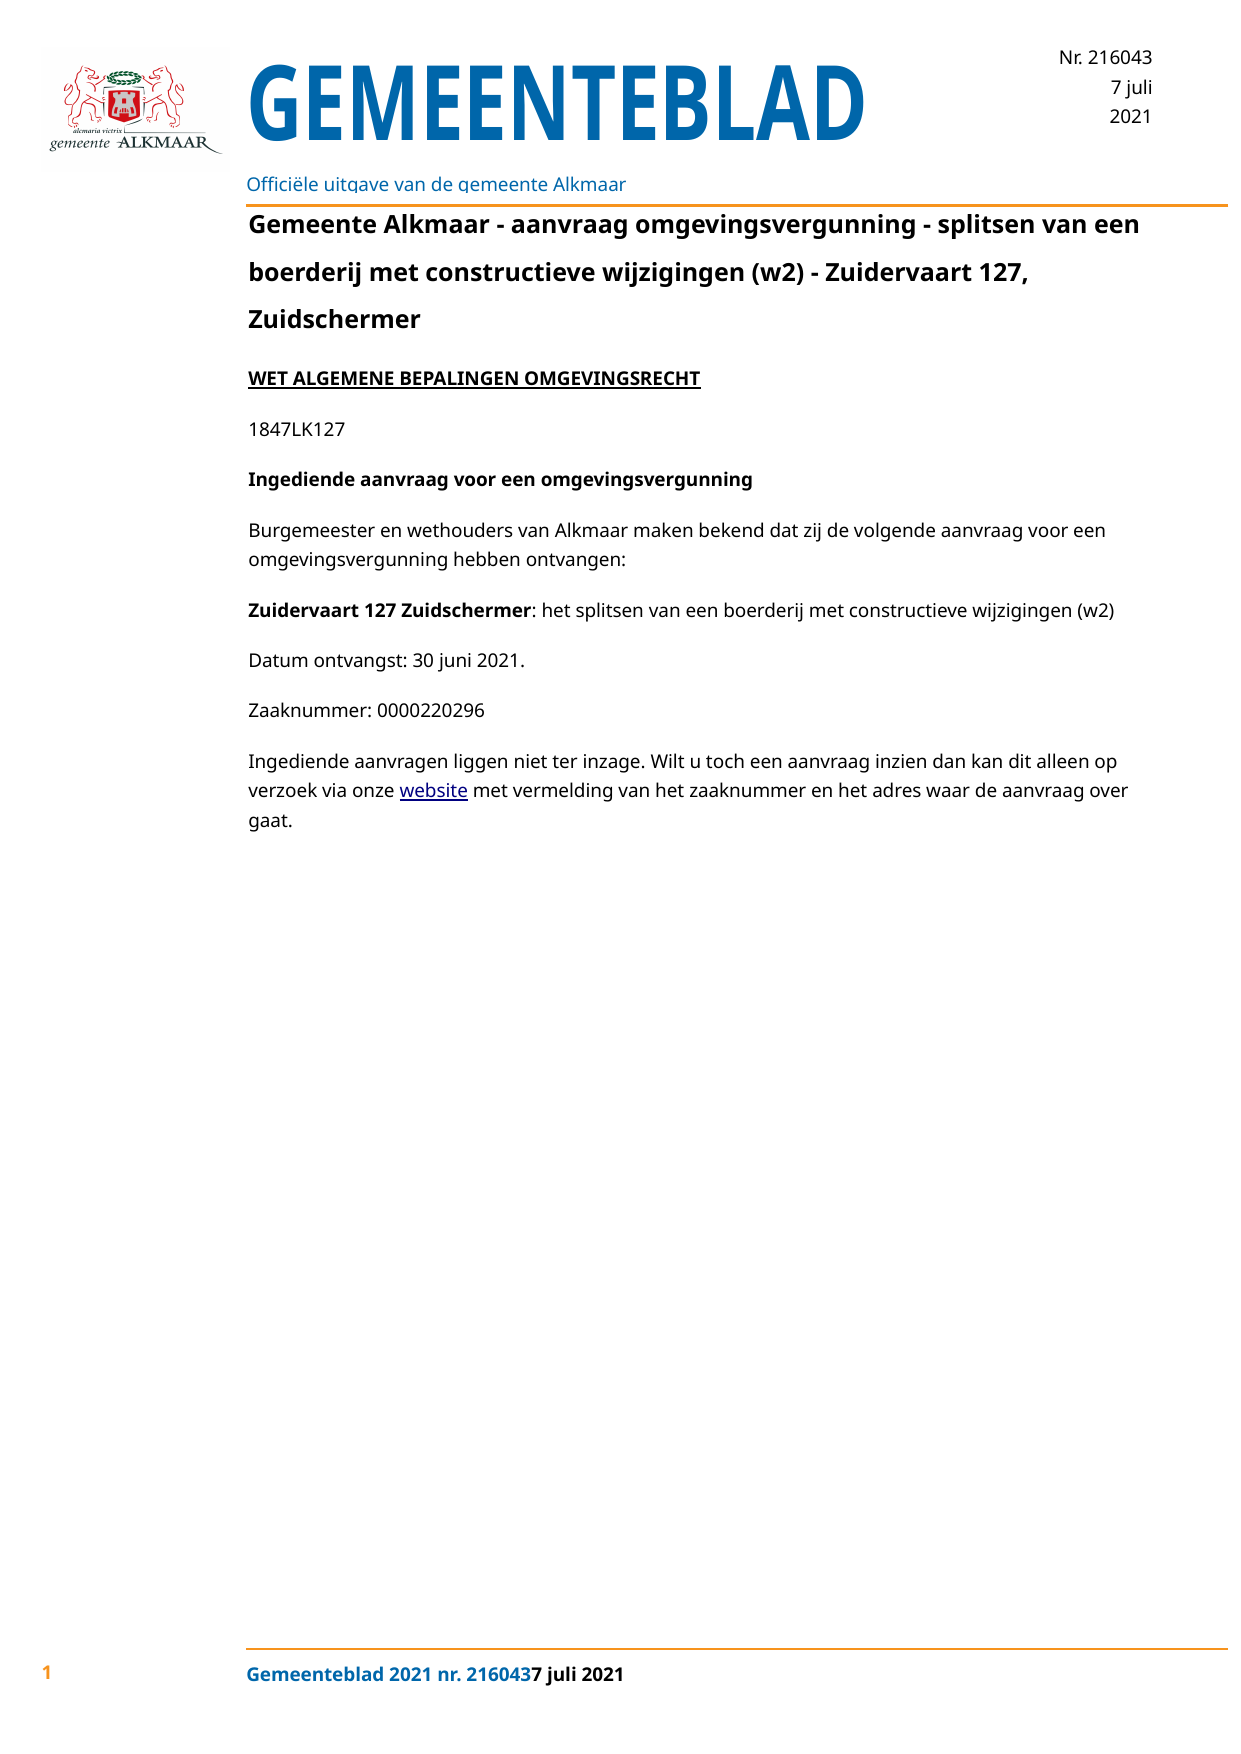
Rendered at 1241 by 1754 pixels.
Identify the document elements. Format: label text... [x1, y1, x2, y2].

text Gemeente Alkmaar - aanvraag omgevingsvergunning - splitsen van een boerderij met constructieve wijzigingen (w2) - Zuidervaart 127, Zuidschermer [248, 207, 1152, 336]
text WET ALGEMENE BEPALINGEN OMGEVINGSRECHT [248, 366, 1152, 391]
picture [41, 47, 231, 172]
text Zaaknummer: 0000220296 [248, 698, 1152, 723]
text 1847LK127 [248, 416, 1152, 442]
text Burgemeester en wethouders van Alkmaar maken bekend dat zij de volgende aanvraag voor een omgevingsvergunning hebben ontvangen: [248, 517, 1152, 572]
text Zuidervaart 127 Zuidschermer: het splitsen van een boerderij met constructieve wijzigingen (w2) [248, 597, 1152, 622]
text Datum ontvangst: 30 juni 2021. [248, 647, 1152, 673]
text Ingediende aanvragen liggen niet ter inzage. Wilt u toch een aanvraag inzien dan kan dit alleen op verzoek via onze website met vermelding van het zaaknummer en het adres waar de aanvraag over gaat. [248, 748, 1152, 833]
text Ingediende aanvraag voor een omgevingsvergunning [248, 466, 1152, 492]
